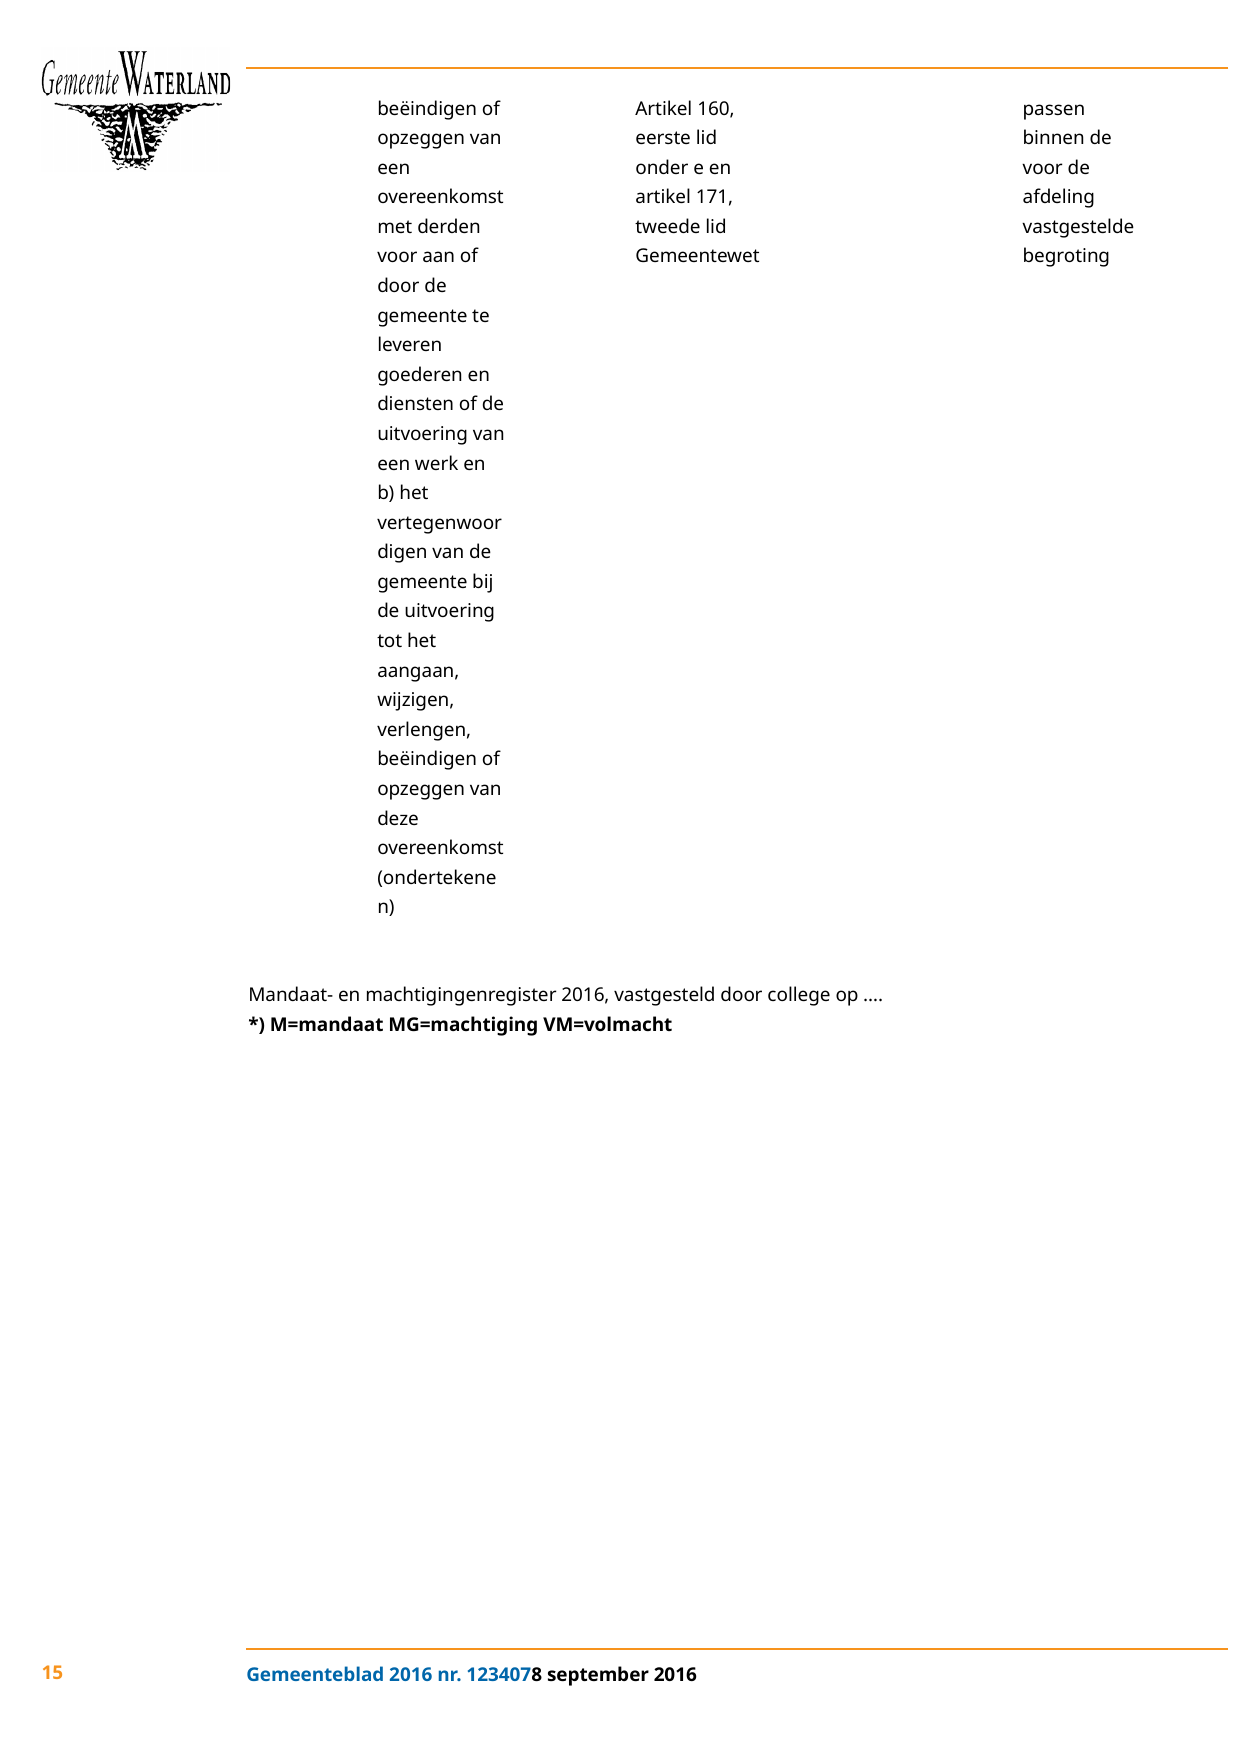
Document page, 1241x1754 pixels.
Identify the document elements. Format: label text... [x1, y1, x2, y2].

table_cell [506, 95, 635, 949]
table_cell Artikel 160, eerste lid onder e en artikel 171, tweede lid Gemeentewet [635, 95, 764, 949]
text Mandaat- en machtigingenregister 2016, vastgesteld door college op …. [248, 982, 1152, 1007]
table_cell [894, 95, 1022, 949]
table_cell [248, 95, 377, 949]
table_cell passen binnen de voor de afdeling vastgestelde begroting [1023, 95, 1152, 949]
table_cell beëindigen of opzeggen van een overeenkomst met derden voor aan of door de gemeente te leveren goederen en diensten of de uitvoering van een werk en b) het vertegenwoordigen van de gemeente bij de uitvoering tot het aangaan, wijzigen, verlengen, beëindigen of opzeggen van deze overeenkomst (ondertekenen) [377, 95, 506, 949]
table_cell [764, 95, 893, 949]
picture [41, 47, 231, 172]
text *) M=mandaat MG=machtiging VM=volmacht [248, 1011, 1152, 1037]
